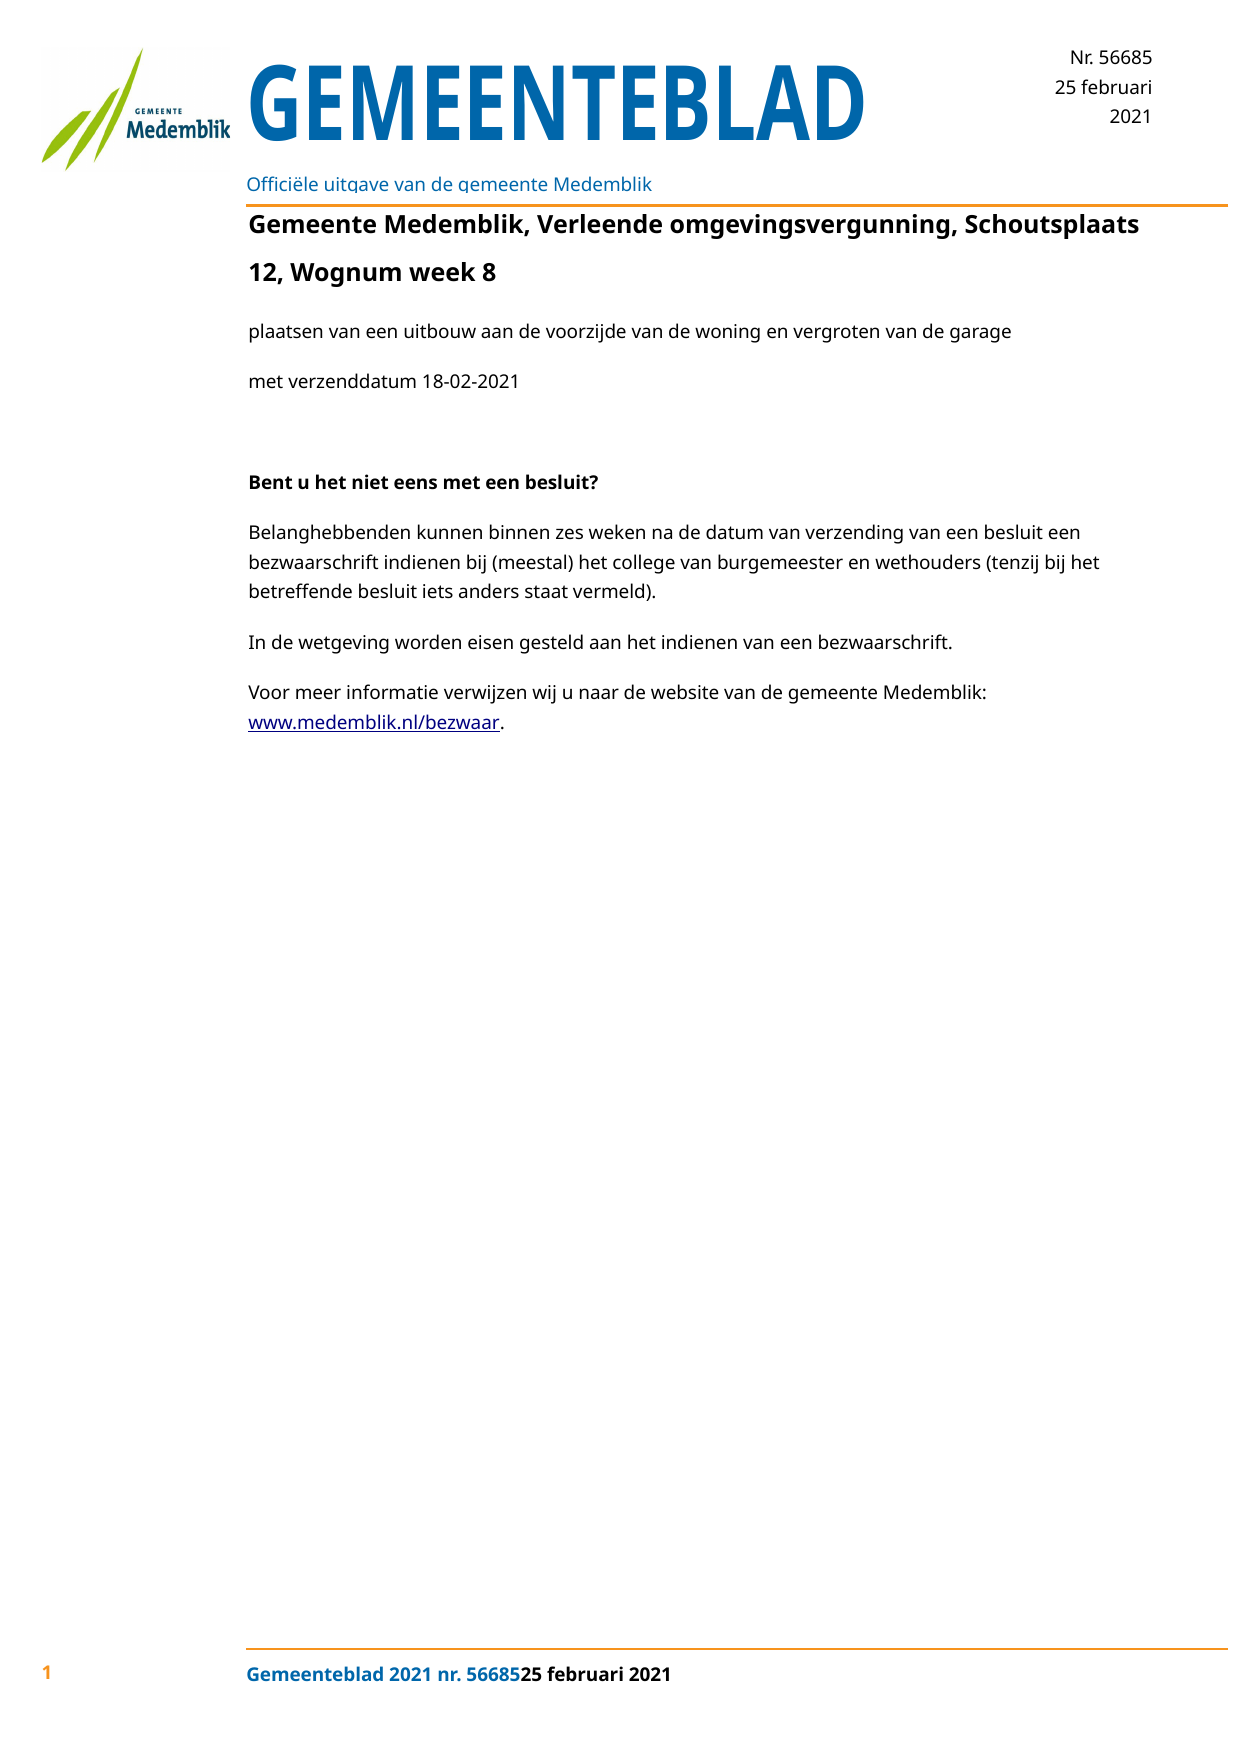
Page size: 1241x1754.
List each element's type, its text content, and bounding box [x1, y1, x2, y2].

text Bent u het niet eens met een besluit? [248, 469, 1152, 495]
text Gemeente Medemblik, Verleende omgevingsvergunning, Schoutsplaats 12, Wognum week 8 [248, 207, 1152, 288]
text Belanghebbenden kunnen binnen zes weken na de datum van verzending van een besluit een bezwaarschrift indienen bij (meestal) het college van burgemeester en wethouders (tenzij bij het betreffende besluit iets anders staat vermeld). [248, 519, 1152, 604]
text Voor meer informatie verwijzen wij u naar de website van de gemeente Medemblik: www.medemblik.nl/bezwaar. [248, 679, 1152, 735]
picture [41, 47, 231, 172]
text plaatsen van een uitbouw aan de voorzijde van de woning en vergroten van de garage [248, 318, 1152, 344]
text In de wetgeving worden eisen gesteld aan het indienen van een bezwaarschrift. [248, 629, 1152, 655]
text met verzenddatum 18-02-2021 [248, 368, 1152, 394]
